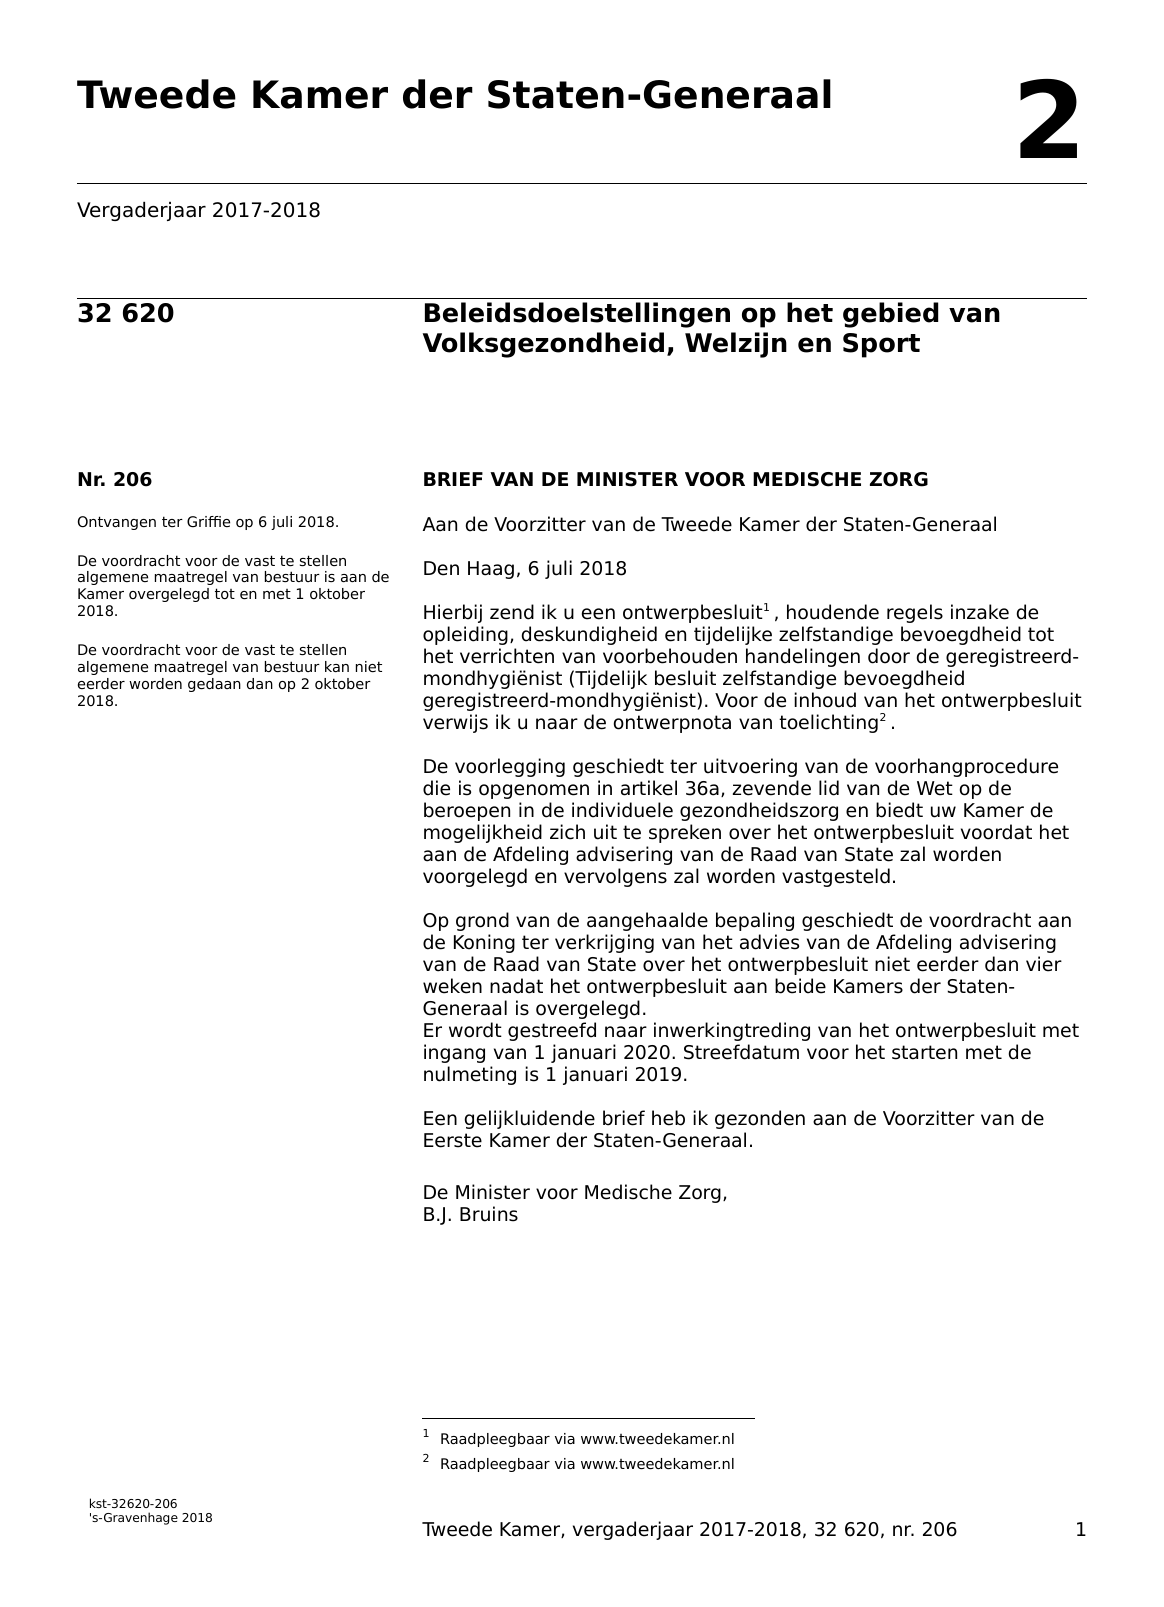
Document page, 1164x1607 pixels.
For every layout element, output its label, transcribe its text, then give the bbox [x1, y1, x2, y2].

table_cell Vergaderjaar 2017-2018 [77, 184, 1087, 298]
text [77, 620, 399, 642]
text Er wordt gestreefd naar inwerkingtreding van het ontwerpbesluit met ingang van 1 januari 2020. Streefdatum voor het starten met de nulmeting is 1 januari 2019. [422, 1020, 1087, 1086]
text kst-32620-206 [88, 1497, 323, 1511]
text Een gelijkluidende brief heb ik gezonden aan de Voorzitter van de Eerste Kamer der Staten-Generaal. [422, 1108, 1087, 1152]
text Op grond van de aangehaalde bepaling geschiedt de voordracht aan de Koning ter verkrijging van het advies van de Afdeling advisering van de Raad van State over het ontwerpbesluit niet eerder dan vier weken nadat het ontwerpbesluit aan beide Kamers der Staten-Generaal is overgelegd. [422, 910, 1087, 1020]
text 's-Gravenhage 2018 [88, 1511, 323, 1525]
text De voordracht voor de vast te stellen algemene maatregel van bestuur is aan de Kamer overgelegd tot en met 1 oktober 2018. [77, 553, 399, 620]
table_header 2 [886, 59, 1087, 183]
text De voorlegging geschiedt ter uitvoering van de voorhangprocedure die is opgenomen in artikel 36a, zevende lid van de Wet op de beroepen in de individuele gezondheidszorg en biedt uw Kamer de mogelijkheid zich uit te spreken over het ontwerpbesluit voordat het aan de Afdeling advisering van de Raad van State zal worden voorgelegd en vervolgens zal worden vastgesteld. [422, 756, 1087, 888]
subtitle Nr. 206 BRIEF VAN DE MINISTER VOOR MEDISCHE ZORG [77, 469, 1087, 491]
text Hierbij zend ik u een ontwerpbesluit, houdende regels inzake de opleiding, deskundigheid en tijdelijke zelfstandige bevoegdheid tot het verrichten van voorbehouden handelingen door de geregistreerd-mondhygiënist (Tijdelijk besluit zelfstandige bevoegdheid geregistreerd-mondhygiënist). Voor de inhoud van het ontwerpbesluit verwijs ik u naar de ontwerpnota van toelichting. [422, 602, 1087, 734]
text Raadpleegbaar via www.tweedekamer.nl [422, 1427, 1087, 1449]
text De Minister voor Medische Zorg, B.J. Bruins [422, 1182, 1087, 1226]
subtitle 32 620 Beleidsdoelstellingen op het gebied van Volksgezondheid, Welzijn en Sport [77, 299, 1087, 358]
text Ontvangen ter Griffie op 6 juli 2018. [77, 513, 399, 530]
text Aan de Voorzitter van de Tweede Kamer der Staten-Generaal [422, 513, 1087, 536]
text De voordracht voor de vast te stellen algemene maatregel van bestuur kan niet eerder worden gedaan dan op 2 oktober 2018. [77, 642, 399, 710]
text [77, 530, 399, 553]
table_header Tweede Kamer der Staten-Generaal [77, 59, 886, 183]
text Den Haag, 6 juli 2018 [422, 558, 1087, 580]
text Raadpleegbaar via www.tweedekamer.nl [422, 1452, 1087, 1474]
